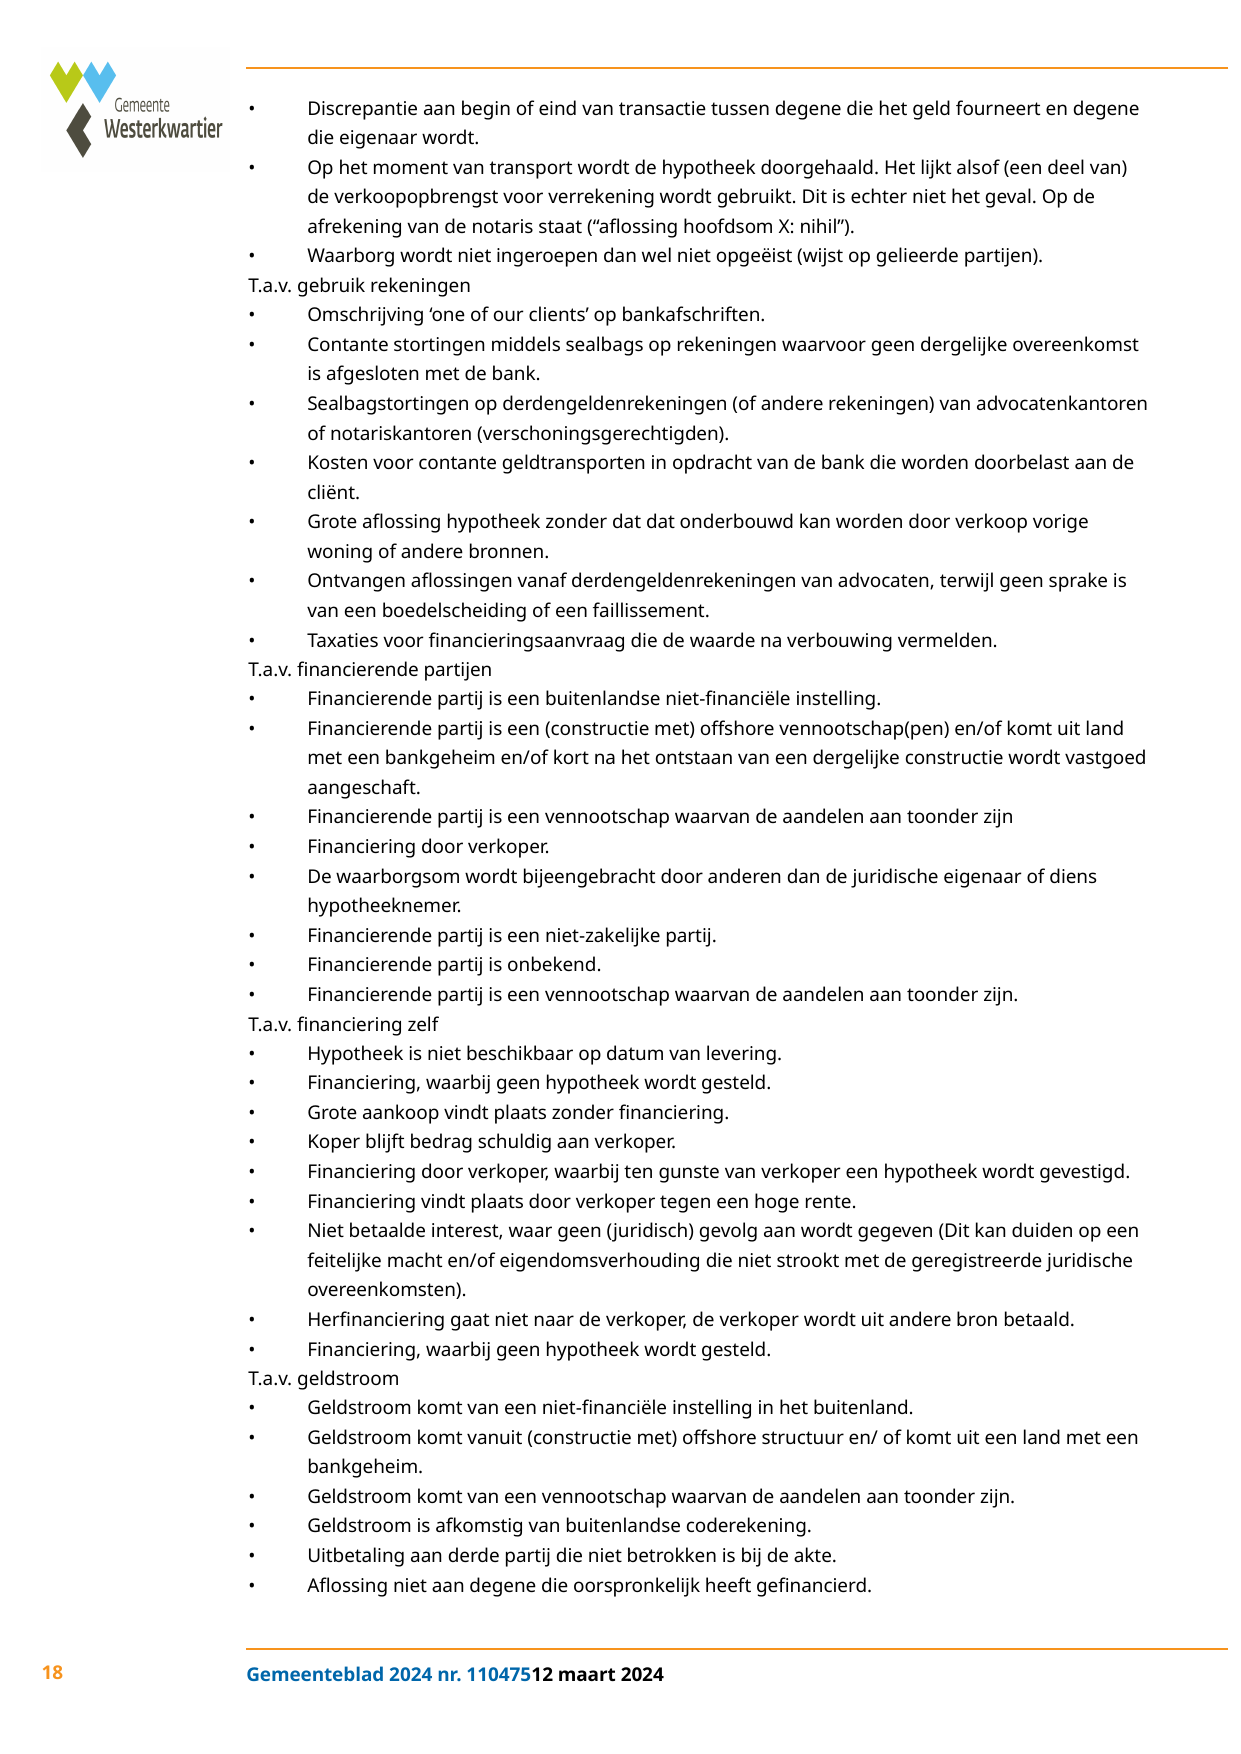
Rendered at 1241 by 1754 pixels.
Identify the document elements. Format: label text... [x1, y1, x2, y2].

list Financierende partij is een (constructie met) offshore vennootschap(pen) en/of komt uit land met een bankgeheim en/of kort na het ontstaan van een dergelijke constructie wordt vastgoed aangeschaft. [248, 715, 1152, 800]
list Financierende partij is onbekend. [248, 952, 1152, 977]
list Koper blijft bedrag schuldig aan verkoper. [248, 1129, 1152, 1154]
list Op het moment van transport wordt de hypotheek doorgehaald. Het lijkt alsof (een deel van) de verkoopopbrengst voor verrekening wordt gebruikt. Dit is echter niet het geval. Op de afrekening van de notaris staat (“aflossing hoofdsom X: nihil”). [248, 154, 1152, 239]
list Financierende partij is een vennootschap waarvan de aandelen aan toonder zijn [248, 804, 1152, 829]
list Geldstroom komt van een vennootschap waarvan de aandelen aan toonder zijn. [248, 1483, 1152, 1509]
list Financierende partij is een niet-zakelijke partij. [248, 922, 1152, 948]
list Uitbetaling aan derde partij die niet betrokken is bij de akte. [248, 1542, 1152, 1568]
list Grote aankoop vindt plaats zonder financiering. [248, 1099, 1152, 1125]
list Ontvangen aflossingen vanaf derdengeldenrekeningen van advocaten, terwijl geen sprake is van een boedelscheiding of een faillissement. [248, 568, 1152, 623]
table_header T.a.v. geldstroom [248, 1365, 1152, 1391]
list Niet betaalde interest, waar geen (juridisch) gevolg aan wordt gegeven (Dit kan duiden op een feitelijke macht en/of eigendomsverhouding die niet strookt met de geregistreerde juridische overeenkomsten). [248, 1217, 1152, 1302]
list Financiering vindt plaats door verkoper tegen een hoge rente. [248, 1188, 1152, 1213]
list Aflossing niet aan degene die oorspronkelijk heeft gefinancierd. [248, 1572, 1152, 1598]
list Waarborg wordt niet ingeroepen dan wel niet opgeëist (wijst op gelieerde partijen). [248, 243, 1152, 268]
list Grote aflossing hypotheek zonder dat dat onderbouwd kan worden door verkoop vorige woning of andere bronnen. [248, 508, 1152, 564]
list Geldstroom komt van een niet-financiële instelling in het buitenland. [248, 1394, 1152, 1420]
list Financiering, waarbij geen hypotheek wordt gesteld. [248, 1069, 1152, 1095]
list Financierende partij is een buitenlandse niet-financiële instelling. [248, 685, 1152, 711]
list Herfinanciering gaat niet naar de verkoper, de verkoper wordt uit andere bron betaald. [248, 1306, 1152, 1332]
list Hypotheek is niet beschikbaar op datum van levering. [248, 1040, 1152, 1066]
list Contante stortingen middels sealbags op rekeningen waarvoor geen dergelijke overeenkomst is afgesloten met de bank. [248, 331, 1152, 386]
picture [41, 47, 231, 172]
table_header T.a.v. gebruik rekeningen [248, 273, 1152, 298]
table_header T.a.v. financiering zelf [248, 1011, 1152, 1037]
list Kosten voor contante geldtransporten in opdracht van de bank die worden doorbelast aan de cliënt. [248, 449, 1152, 504]
list Financiering door verkoper, waarbij ten gunste van verkoper een hypotheek wordt gevestigd. [248, 1158, 1152, 1184]
list Financierende partij is een vennootschap waarvan de aandelen aan toonder zijn. [248, 981, 1152, 1007]
list Sealbagstortingen op derdengeldenrekeningen (of andere rekeningen) van advocatenkantoren of notariskantoren (verschoningsgerechtigden). [248, 390, 1152, 445]
list Geldstroom is afkomstig van buitenlandse coderekening. [248, 1513, 1152, 1538]
table_header T.a.v. financierende partijen [248, 656, 1152, 682]
list Omschrijving ‘one of our clients’ op bankafschriften. [248, 301, 1152, 327]
list Financiering door verkoper. [248, 833, 1152, 859]
list Discrepantie aan begin of eind van transactie tussen degene die het geld fourneert en degene die eigenaar wordt. [248, 95, 1152, 150]
list De waarborgsom wordt bijeengebracht door anderen dan de juridische eigenaar of diens hypotheeknemer. [248, 863, 1152, 918]
list Taxaties voor financieringsaanvraag die de waarde na verbouwing vermelden. [248, 627, 1152, 652]
list Financiering, waarbij geen hypotheek wordt gesteld. [248, 1336, 1152, 1361]
list Geldstroom komt vanuit (constructie met) offshore structuur en/ of komt uit een land met een bankgeheim. [248, 1424, 1152, 1479]
